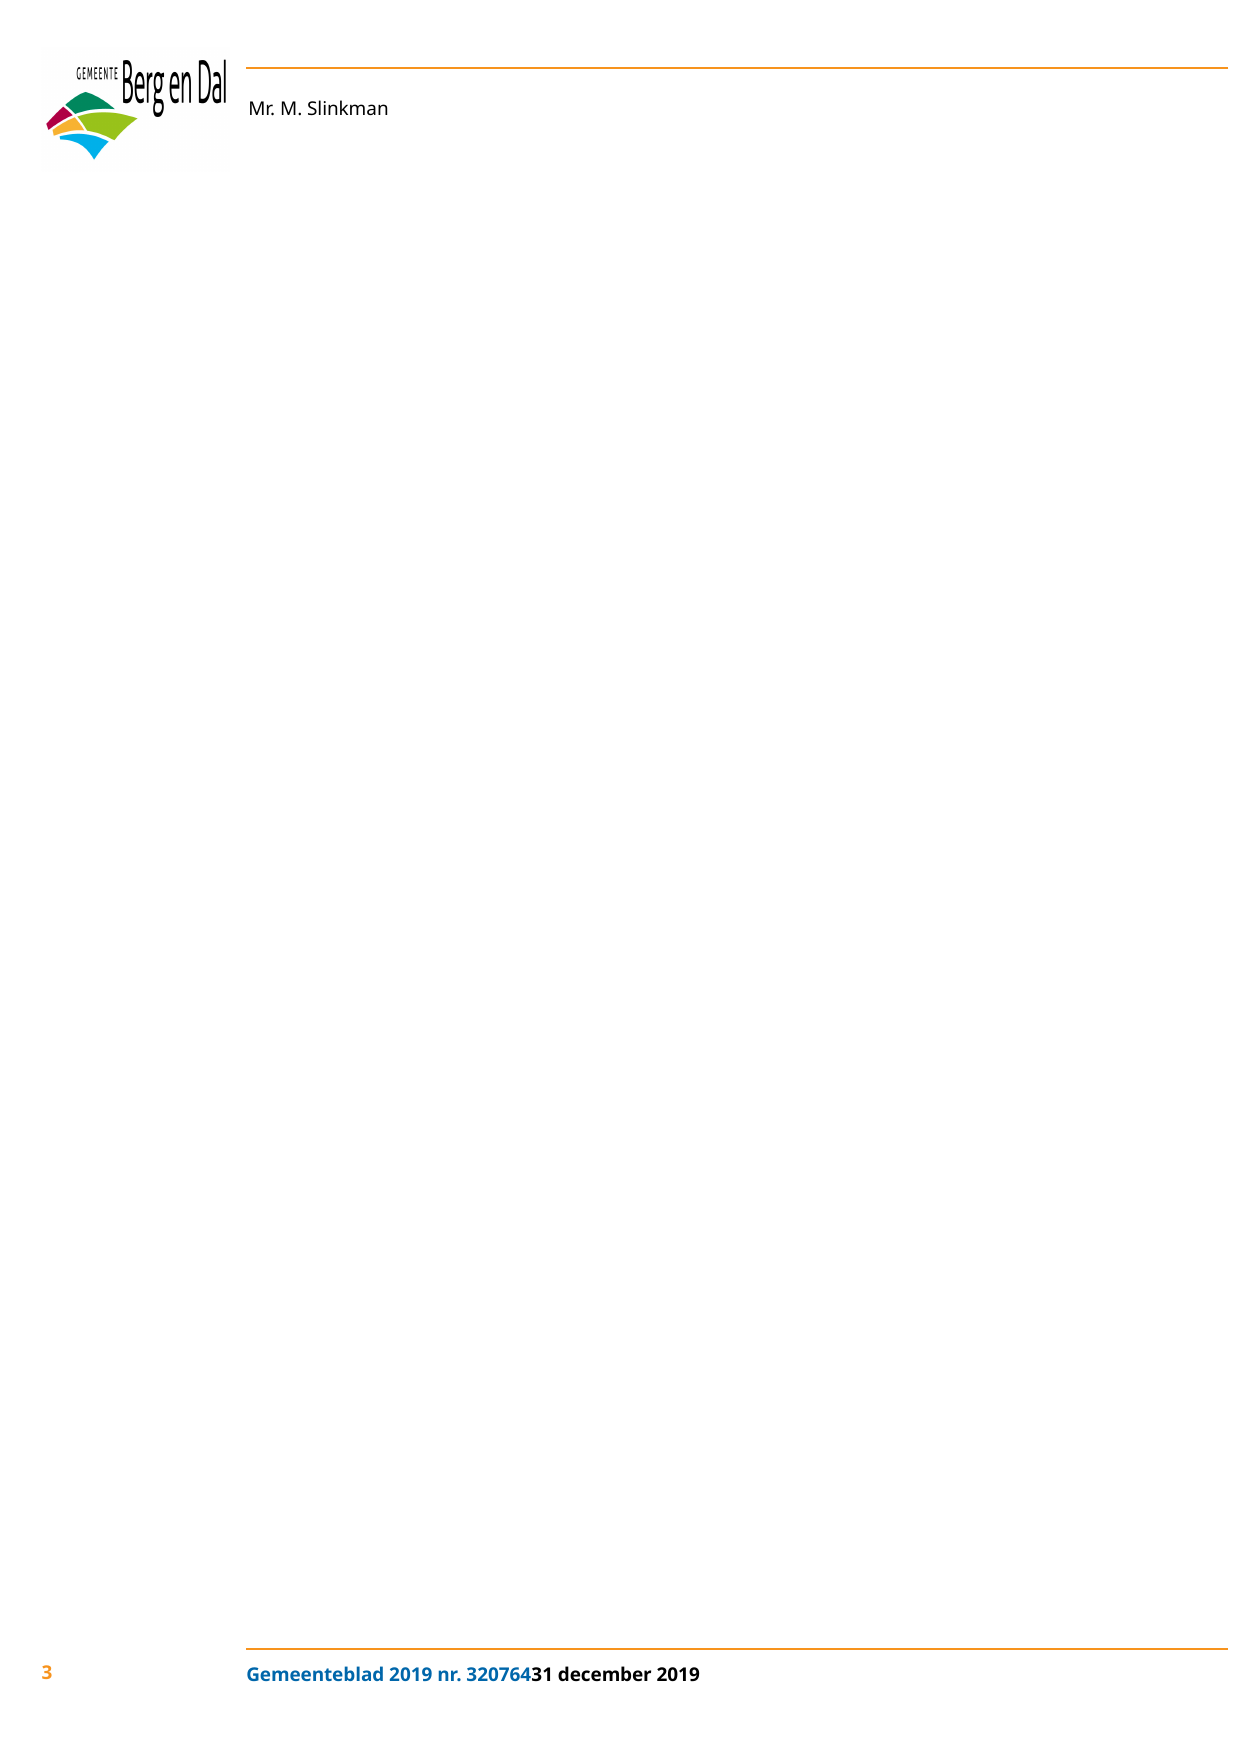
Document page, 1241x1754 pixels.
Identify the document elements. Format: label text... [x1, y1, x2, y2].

picture [41, 47, 231, 172]
text Mr. M. Slinkman [248, 95, 1152, 121]
